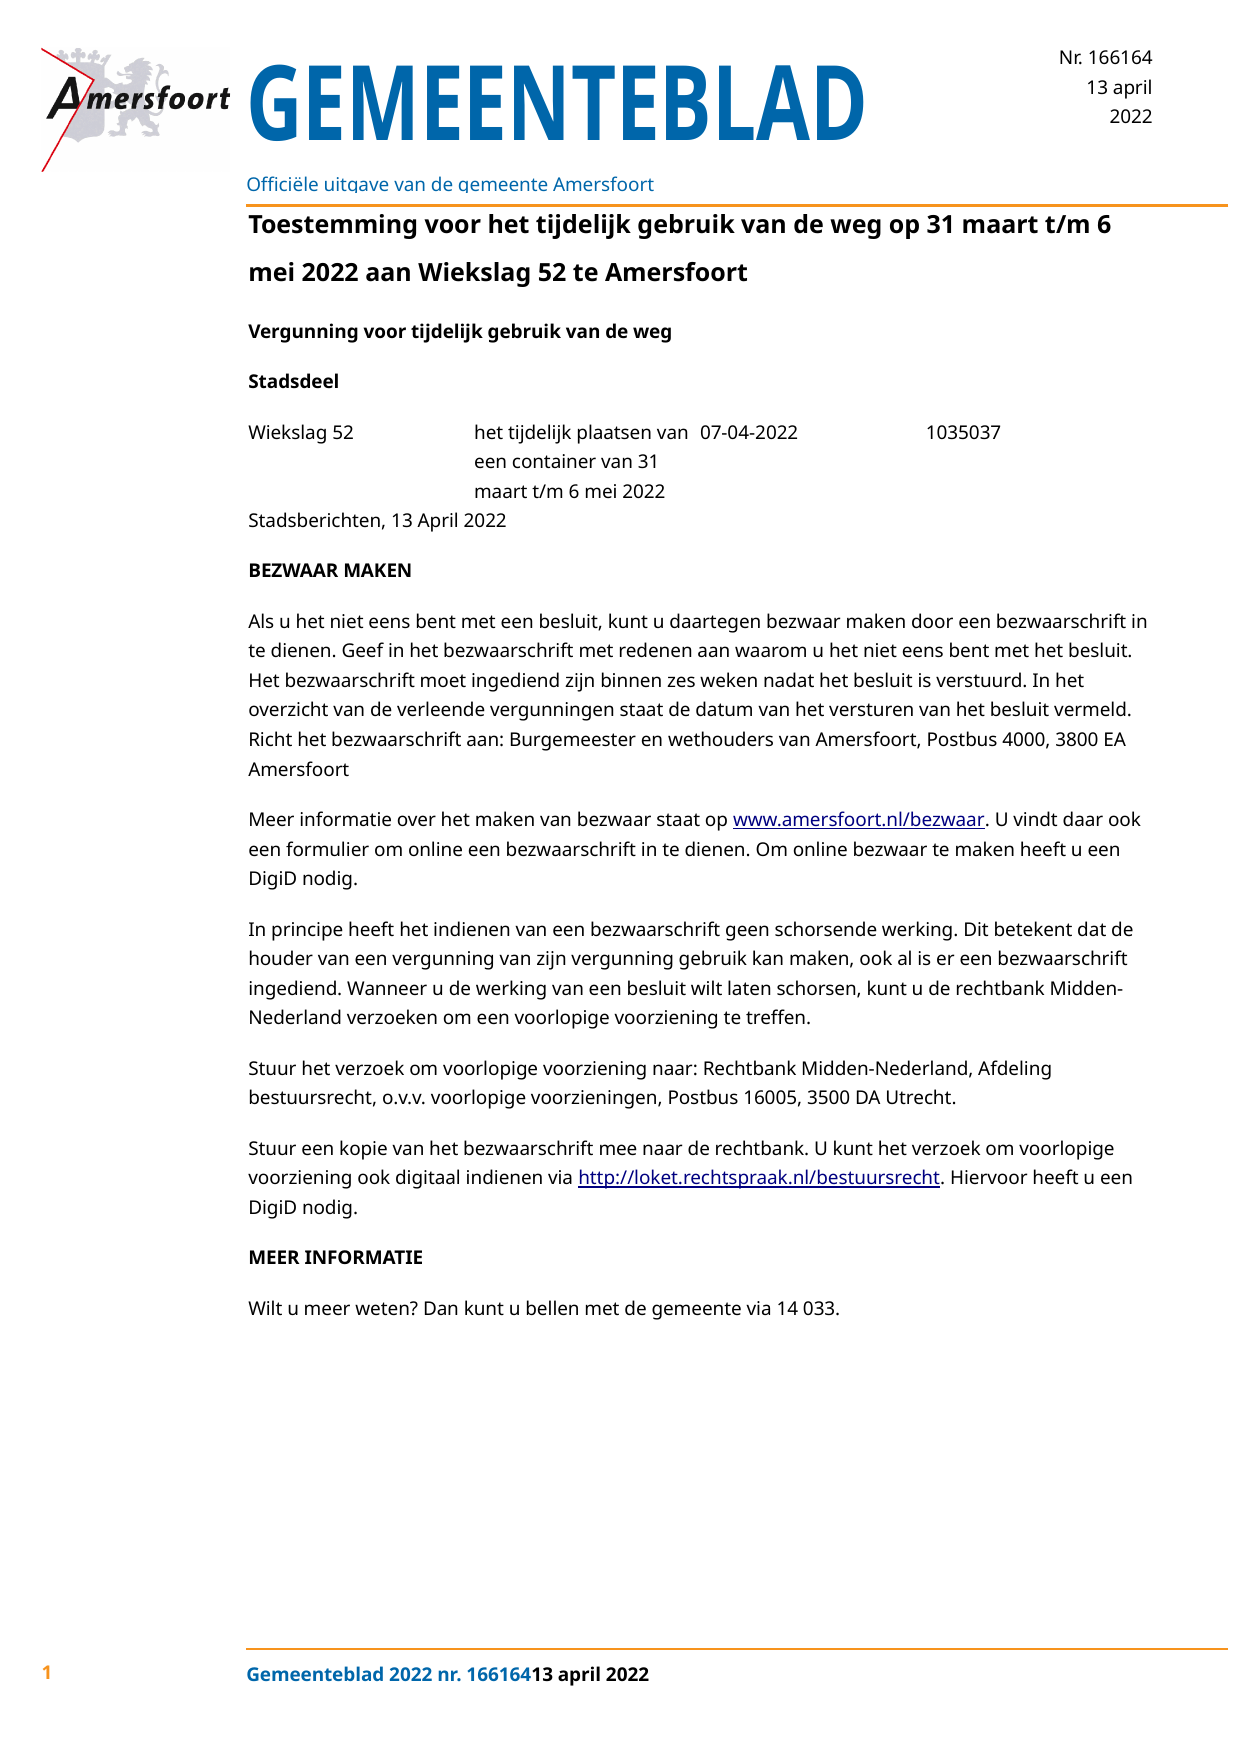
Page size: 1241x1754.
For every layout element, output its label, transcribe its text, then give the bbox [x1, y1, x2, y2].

text Toestemming voor het tijdelijk gebruik van de weg op 31 maart t/m 6 mei 2022 aan Wiekslag 52 te Amersfoort [248, 207, 1152, 288]
table_header het tijdelijk plaatsen van een container van 31 maart t/m 6 mei 2022 [474, 419, 700, 504]
text Meer informatie over het maken van bezwaar staat op www.amersfoort.nl/bezwaar. U vindt daar ook een formulier om online een bezwaarschrift in te dienen. Om online bezwaar te maken heeft u een DigiD nodig. [248, 806, 1152, 891]
picture [41, 47, 231, 172]
text Wilt u meer weten? Dan kunt u bellen met de gemeente via 14 033. [248, 1295, 1152, 1321]
text In principe heeft het indienen van een bezwaarschrift geen schorsende werking. Dit betekent dat de houder van een vergunning van zijn vergunning gebruik kan maken, ook al is er een bezwaarschrift ingediend. Wanneer u de werking van een besluit wilt laten schorsen, kunt u de rechtbank Midden-Nederland verzoeken om een voorlopige voorziening te treffen. [248, 916, 1152, 1030]
text BEZWAAR MAKEN [248, 557, 1152, 583]
text Stadsberichten, 13 April 2022 [248, 507, 1152, 533]
table_header 07-04-2022 [700, 419, 926, 504]
text Als u het niet eens bent met een besluit, kunt u daartegen bezwaar maken door een bezwaarschrift in te dienen. Geef in het bezwaarschrift met redenen aan waarom u het niet eens bent met het besluit. Het bezwaarschrift moet ingediend zijn binnen zes weken nadat het besluit is verstuurd. In het overzicht van de verleende vergunningen staat de datum van het versturen van het besluit vermeld. Richt het bezwaarschrift aan: Burgemeester en wethouders van Amersfoort, Postbus 4000, 3800 EA Amersfoort [248, 608, 1152, 781]
text Stuur het verzoek om voorlopige voorziening naar: Rechtbank Midden-Nederland, Afdeling bestuursrecht, o.v.v. voorlopige voorzieningen, Postbus 16005, 3500 DA Utrecht. [248, 1055, 1152, 1110]
text Stuur een kopie van het bezwaarschrift mee naar de rechtbank. U kunt het verzoek om voorlopige voorziening ook digitaal indienen via http://loket.rechtspraak.nl/bestuursrecht. Hiervoor heeft u een DigiD nodig. [248, 1135, 1152, 1220]
table_header Wiekslag 52 [248, 419, 474, 504]
text Stadsdeel [248, 368, 1152, 394]
text Vergunning voor tijdelijk gebruik van de weg [248, 318, 1152, 344]
text MEER INFORMATIE [248, 1244, 1152, 1270]
table_header 1035037 [926, 419, 1152, 504]
